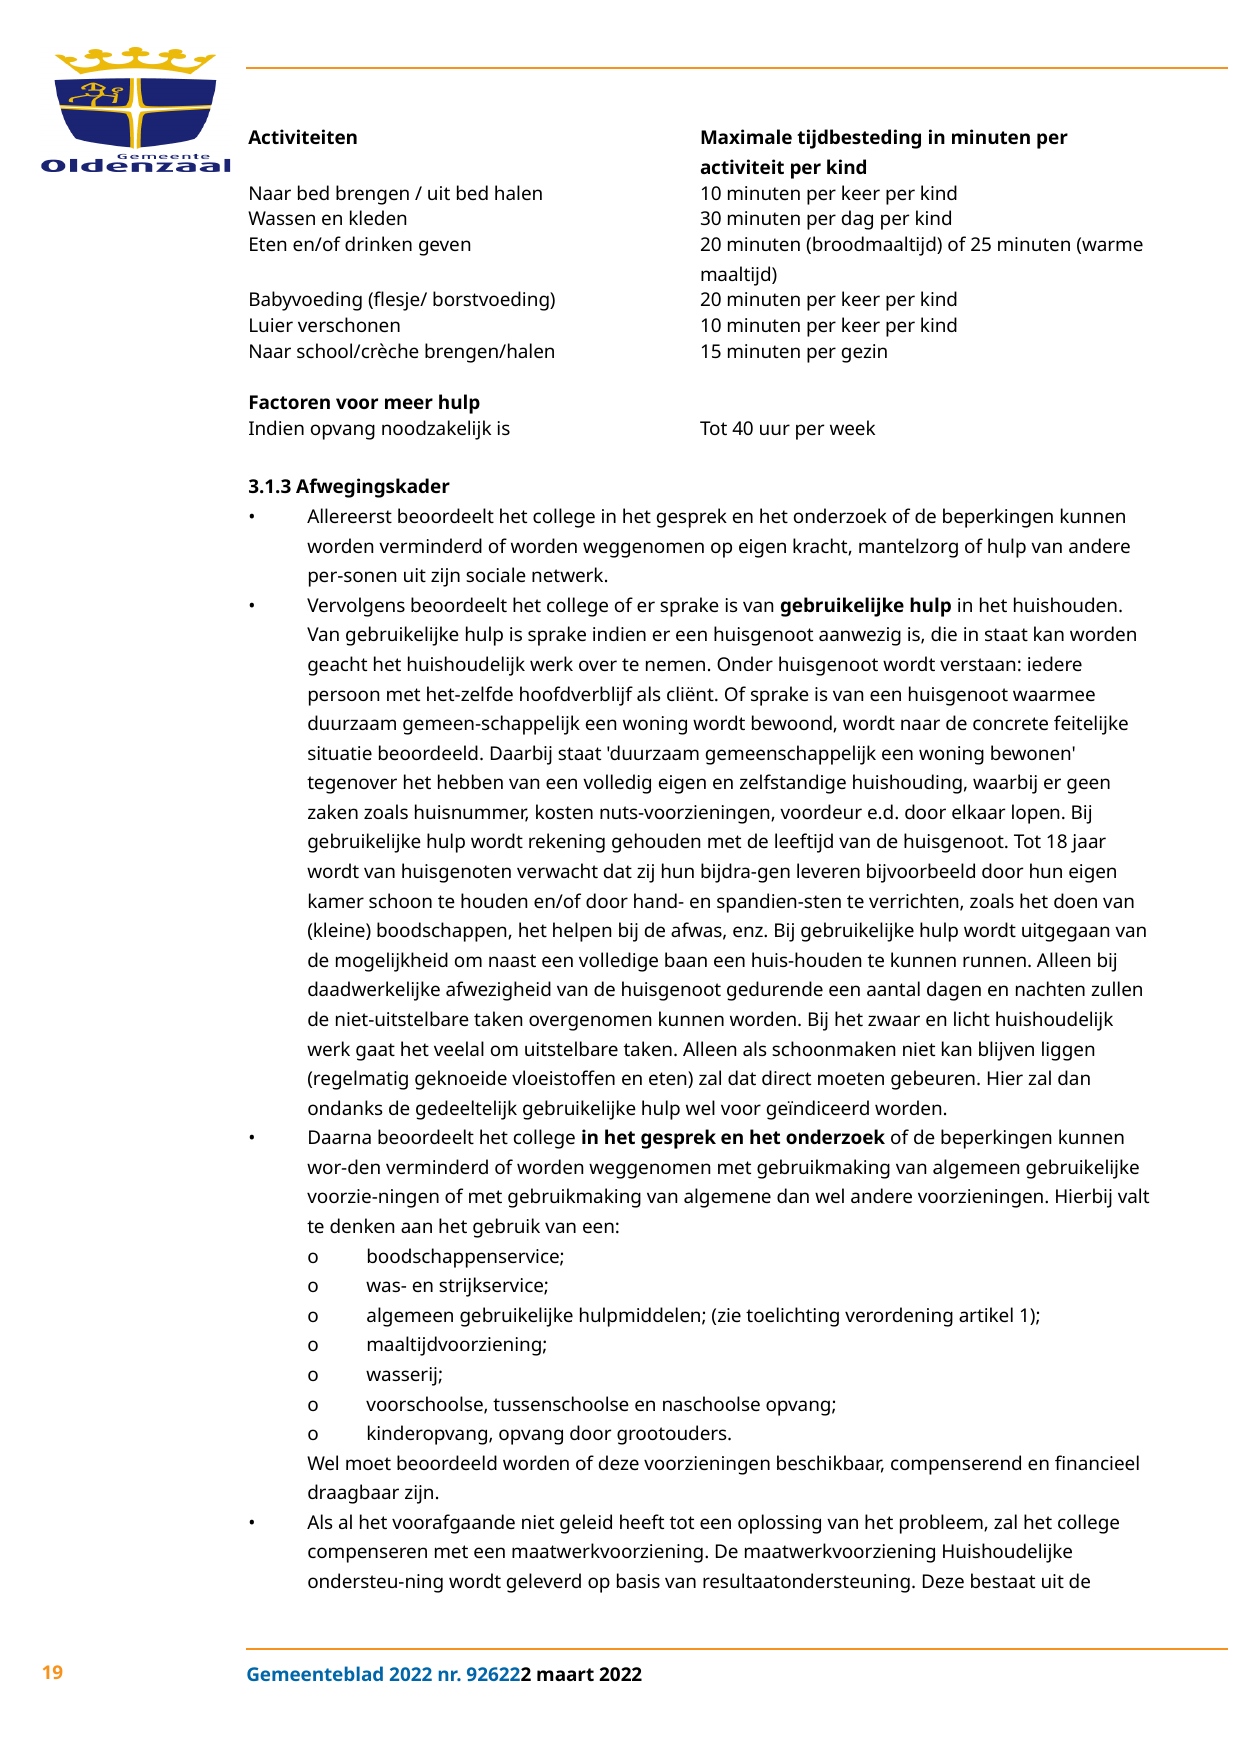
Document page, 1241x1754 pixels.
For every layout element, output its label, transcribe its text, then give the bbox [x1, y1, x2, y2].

table_cell Wassen en kleden [248, 206, 700, 231]
list maaltijdvoorziening; [307, 1332, 1152, 1357]
table_cell Indien opvang noodzakelijk is [248, 415, 700, 441]
table_cell [248, 364, 700, 389]
list algemeen gebruikelijke hulpmiddelen; (zie toelichting verordening artikel 1); [307, 1302, 1152, 1328]
table_cell Eten en/of drinken geven [248, 231, 700, 287]
table_cell [700, 364, 1152, 389]
table_cell 30 minuten per dag per kind [700, 206, 1152, 231]
list Wel moet beoordeeld worden of deze voorzieningen beschikbaar, compenserend en financieel draagbaar zijn. [248, 1450, 1152, 1505]
list Daarna beoordeelt het college in het gesprek en het onderzoek of de beperkingen kunnen wor-den verminderd of worden weggenomen met gebruikmaking van algemeen gebruikelijke voorzie-ningen of met gebruikmaking van algemene dan wel andere voorzieningen. Hierbij valt te denken aan het gebruik van een: [248, 1124, 1152, 1239]
table_cell 20 minuten per keer per kind [700, 287, 1152, 312]
list Als al het voorafgaande niet geleid heeft tot een oplossing van het probleem, zal het college compenseren met een maatwerkvoorziening. De maatwerkvoorziening Huishoudelijke ondersteu-ning wordt geleverd op basis van resultaatondersteuning. Deze bestaat uit de [248, 1509, 1152, 1594]
table_cell Tot 40 uur per week [700, 415, 1152, 441]
table_cell 20 minuten (broodmaaltijd) of 25 minuten (warme maaltijd) [700, 231, 1152, 287]
table_cell Babyvoeding (flesje/ borstvoeding) [248, 287, 700, 312]
picture [41, 47, 231, 172]
table_cell [700, 390, 1152, 415]
table_cell 10 minuten per keer per kind [700, 180, 1152, 206]
list Vervolgens beoordeelt het college of er sprake is van gebruikelijke hulp in het huishouden. Van gebruikelijke hulp is sprake indien er een huisgenoot aanwezig is, die in staat kan worden geacht het huishoudelijk werk over te nemen. Onder huisgenoot wordt verstaan: iedere persoon met het-zelfde hoofdverblijf als cliënt. Of sprake is van een huisgenoot waarmee duurzaam gemeen-schappelijk een woning wordt bewoond, wordt naar de concrete feitelijke situatie beoordeeld. Daarbij staat 'duurzaam gemeenschappelijk een woning bewonen' tegenover het hebben van een volledig eigen en zelfstandige huishouding, waarbij er geen zaken zoals huisnummer, kosten nuts-voorzieningen, voordeur e.d. door elkaar lopen. Bij gebruikelijke hulp wordt rekening gehouden met de leeftijd van de huisgenoot. Tot 18 jaar wordt van huisgenoten verwacht dat zij hun bijdra-gen leveren bijvoorbeeld door hun eigen kamer schoon te houden en/of door hand- en spandien-sten te verrichten, zoals het doen van (kleine) boodschappen, het helpen bij de afwas, enz. Bij gebruikelijke hulp wordt uitgegaan van de mogelijkheid om naast een volledige baan een huis-houden te kunnen runnen. Alleen bij daadwerkelijke afwezigheid van de huisgenoot gedurende een aantal dagen en nachten zullen de niet-uitstelbare taken overgenomen kunnen worden. Bij het zwaar en licht huishoudelijk werk gaat het veelal om uitstelbare taken. Alleen als schoonmaken niet kan blijven liggen (regelmatig geknoeide vloeistoffen en eten) zal dat direct moeten gebeuren. Hier zal dan ondanks de gedeeltelijk gebruikelijke hulp wel voor geïndiceerd worden. [248, 592, 1152, 1121]
list voorschoolse, tussenschoolse en naschoolse opvang; [307, 1391, 1152, 1417]
table_cell Naar bed brengen / uit bed halen [248, 180, 700, 206]
text 3.1.3 Afwegingskader [248, 474, 1152, 499]
table_header Maximale tijdbesteding in minuten per activiteit per kind [700, 125, 1152, 180]
table_cell Factoren voor meer hulp [248, 390, 700, 415]
table_cell 15 minuten per gezin [700, 338, 1152, 364]
table_cell 10 minuten per keer per kind [700, 312, 1152, 338]
list wasserij; [307, 1361, 1152, 1387]
list boodschappenservice; [307, 1243, 1152, 1269]
table_header Activiteiten [248, 125, 700, 180]
list was- en strijkservice; [307, 1272, 1152, 1298]
list kinderopvang, opvang door grootouders. [307, 1420, 1152, 1446]
list Allereerst beoordeelt het college in het gesprek en het onderzoek of de beperkingen kunnen worden verminderd of worden weggenomen op eigen kracht, mantelzorg of hulp van andere per-sonen uit zijn sociale netwerk. [248, 503, 1152, 588]
table_cell Naar school/crèche brengen/halen [248, 338, 700, 364]
table_cell Luier verschonen [248, 312, 700, 338]
